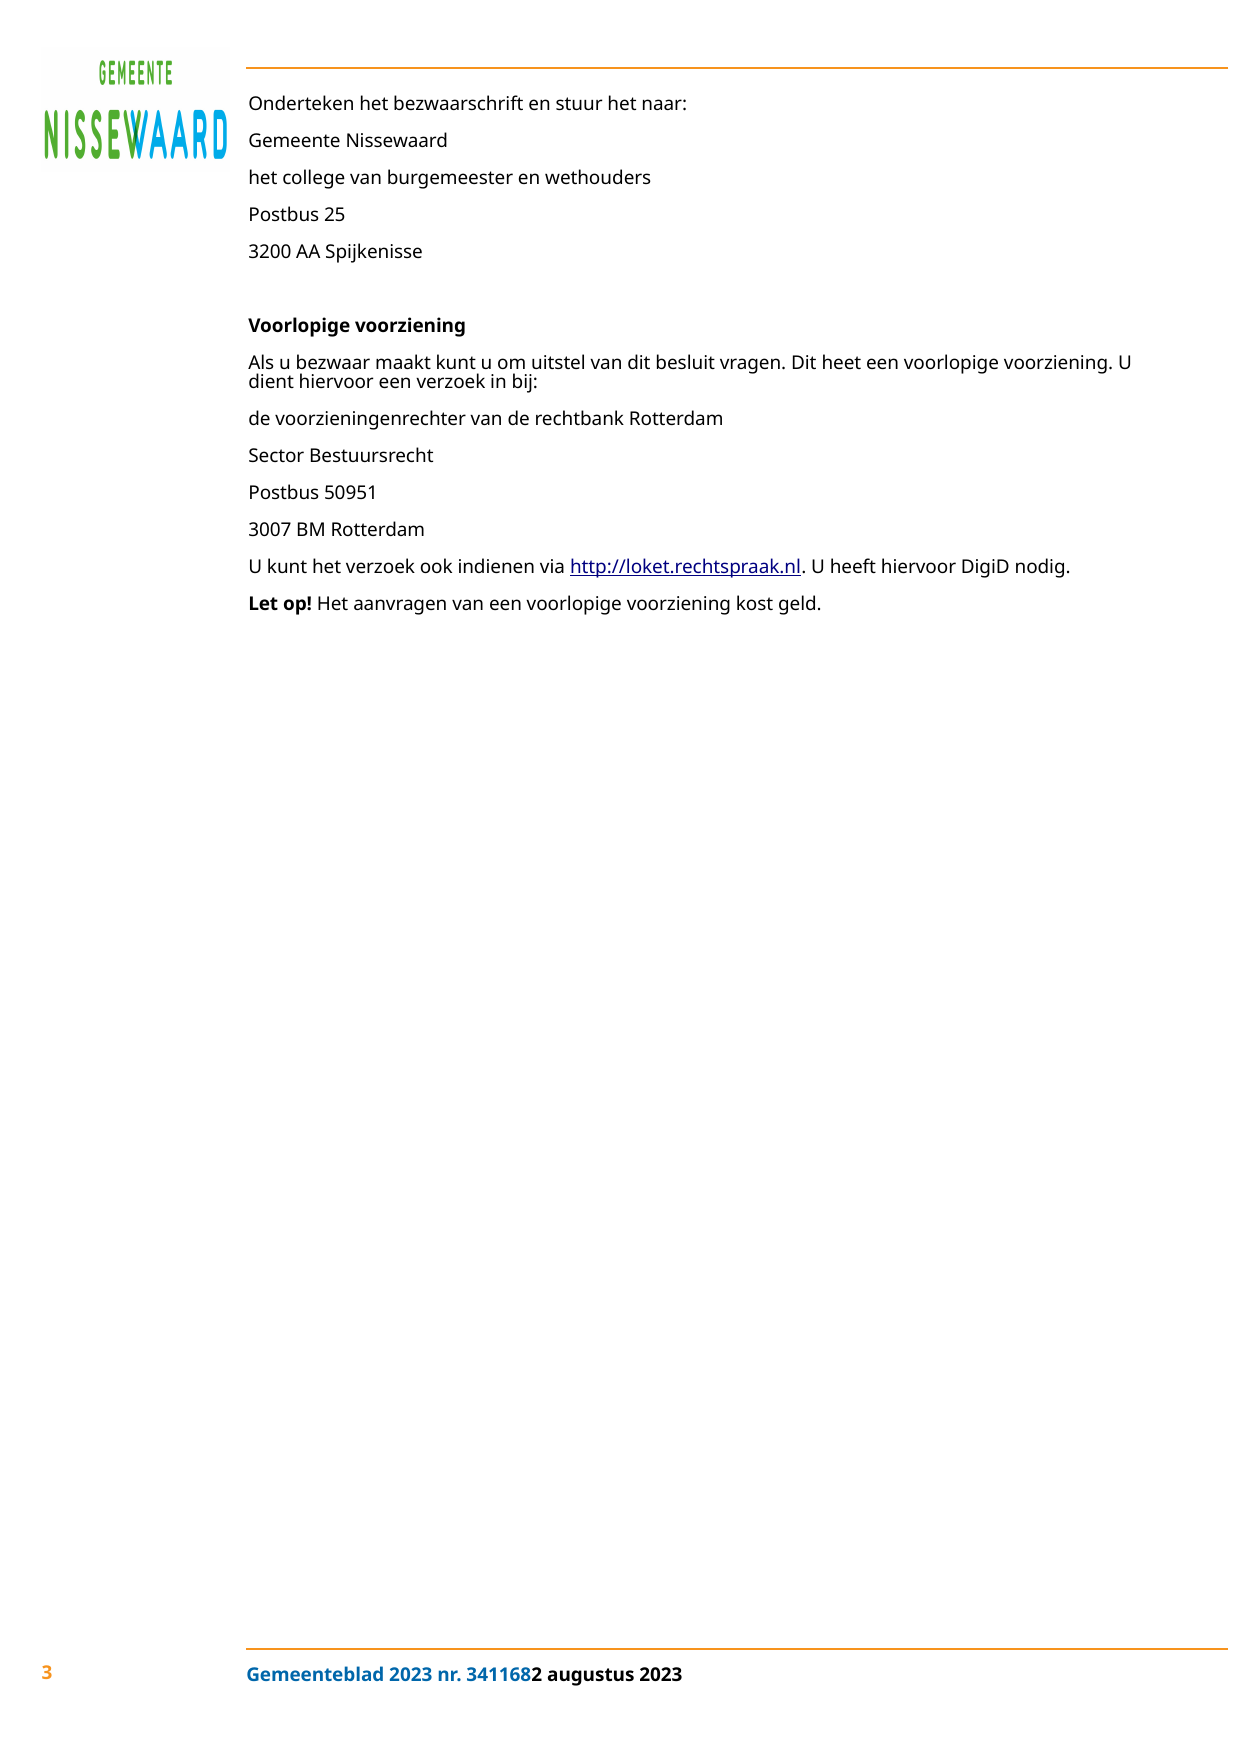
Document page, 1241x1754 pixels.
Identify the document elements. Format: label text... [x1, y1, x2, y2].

text Postbus 50951 [248, 484, 1152, 503]
text het college van burgemeester en wethouders [248, 169, 1152, 188]
text Onderteken het bezwaarschrift en stuur het naar: [248, 95, 1152, 114]
text Let op! Het aanvragen van een voorlopige voorziening kost geld. [248, 595, 1152, 614]
text Postbus 25 [248, 206, 1152, 225]
text Sector Bestuursrecht [248, 447, 1152, 466]
picture [41, 47, 231, 172]
text Voorlopige voorziening [248, 317, 1152, 336]
text de voorzieningenrechter van de rechtbank Rotterdam [248, 410, 1152, 429]
text Gemeente Nissewaard [248, 132, 1152, 151]
text 3007 BM Rotterdam [248, 521, 1152, 540]
text U kunt het verzoek ook indienen via http://loket.rechtspraak.nl. U heeft hiervoor DigiD nodig. [248, 558, 1152, 577]
text Als u bezwaar maakt kunt u om uitstel van dit besluit vragen. Dit heet een voorlopige voorziening. U dient hiervoor een verzoek in bij: [248, 354, 1152, 392]
text 3200 AA Spijkenisse [248, 243, 1152, 262]
